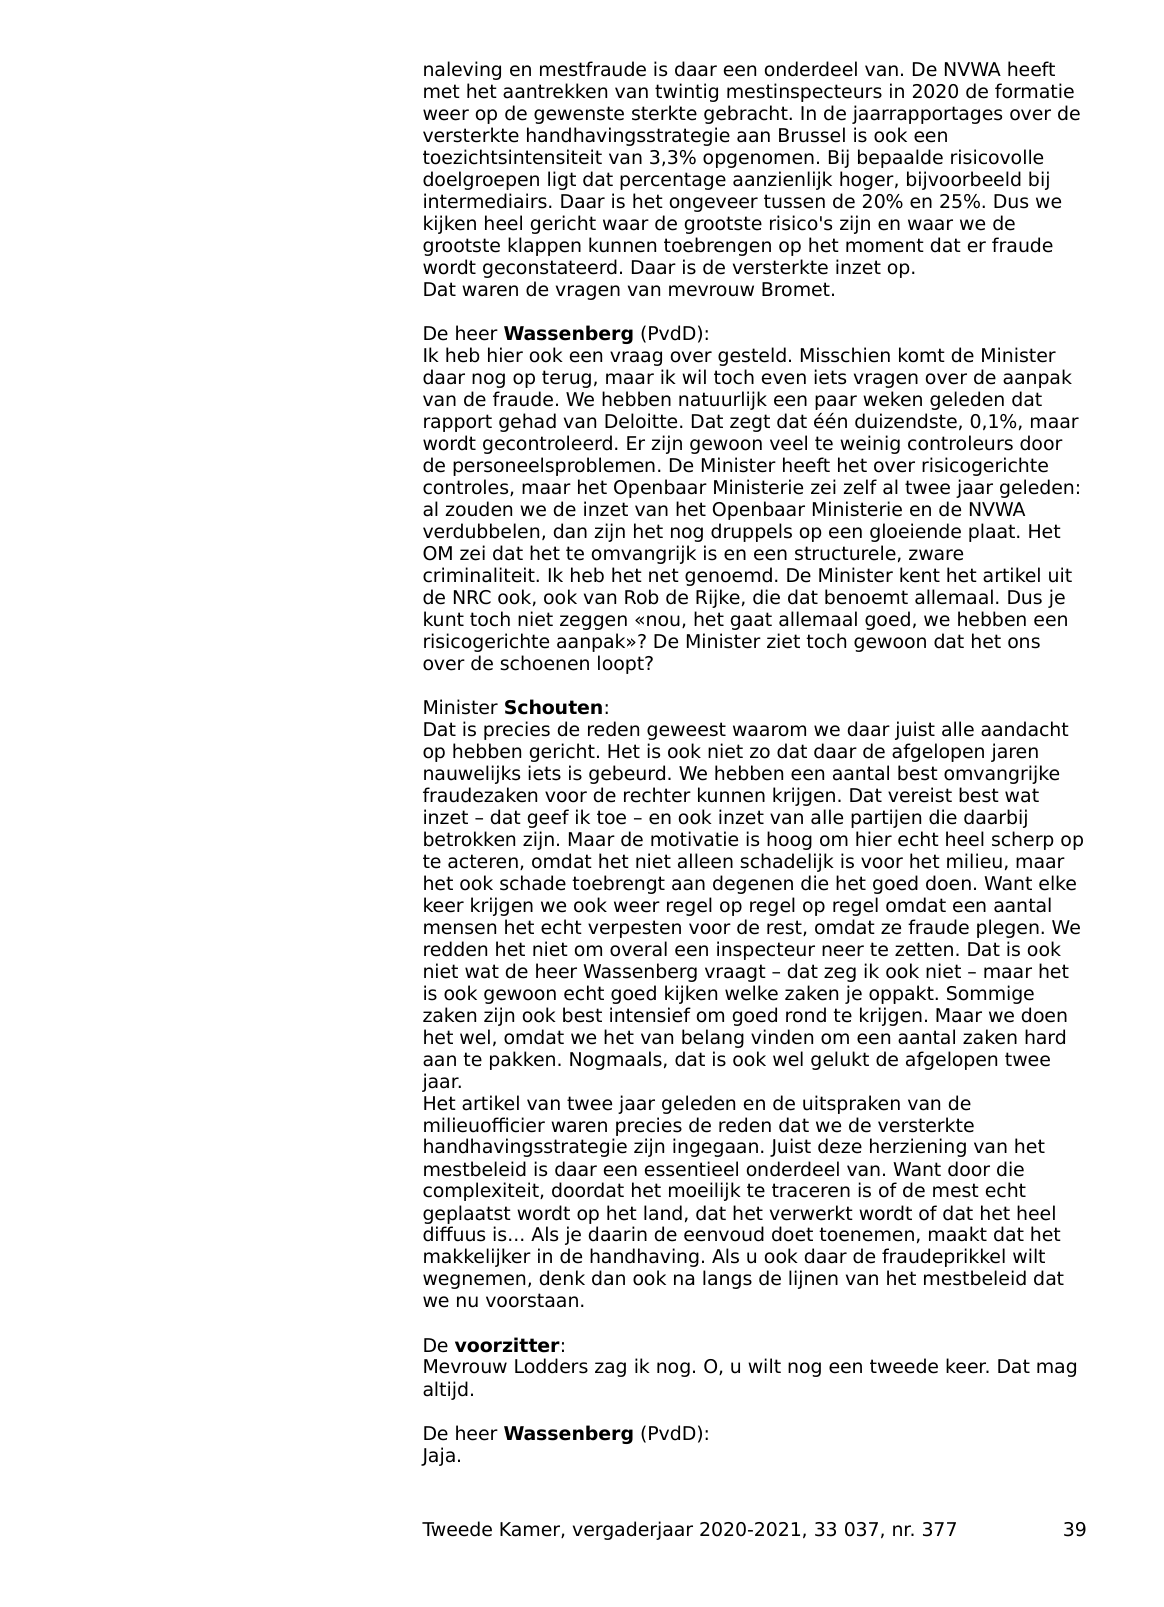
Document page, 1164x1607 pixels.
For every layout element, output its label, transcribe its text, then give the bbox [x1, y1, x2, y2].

text Ik heb hier ook een vraag over gesteld. Misschien komt de Minister daar nog op terug, maar ik wil toch even iets vragen over de aanpak van de fraude. We hebben natuurlijk een paar weken geleden dat rapport gehad van Deloitte. Dat zegt dat één duizendste, 0,1%, maar wordt gecontroleerd. Er zijn gewoon veel te weinig controleurs door de personeelsproblemen. De Minister heeft het over risicogerichte controles, maar het Openbaar Ministerie zei zelf al twee jaar geleden: al zouden we de inzet van het Openbaar Ministerie en de NVWA verdubbelen, dan zijn het nog druppels op een gloeiende plaat. Het OM zei dat het te omvangrijk is en een structurele, zware criminaliteit. Ik heb het net genoemd. De Minister kent het artikel uit de NRC ook, ook van Rob de Rijke, die dat benoemt allemaal. Dus je kunt toch niet zeggen «nou, het gaat allemaal goed, we hebben een risicogerichte aanpak»? De Minister ziet toch gewoon dat het ons over de schoenen loopt? [422, 345, 1087, 675]
text Het artikel van twee jaar geleden en de uitspraken van de milieuofficier waren precies de reden dat we de versterkte handhavingsstrategie zijn ingegaan. Juist deze herziening van het mestbeleid is daar een essentieel onderdeel van. Want door die complexiteit, doordat het moeilijk te traceren is of de mest echt geplaatst wordt op het land, dat het verwerkt wordt of dat het heel diffuus is... Als je daarin de eenvoud doet toenemen, maakt dat het makkelijker in de handhaving. Als u ook daar de fraudeprikkel wilt wegnemen, denk dan ook na langs de lijnen van het mestbeleid dat we nu voorstaan. [422, 1092, 1087, 1312]
text Jaja. [422, 1444, 1087, 1467]
text naleving en mestfraude is daar een onderdeel van. De NVWA heeft met het aantrekken van twintig mestinspecteurs in 2020 de formatie weer op de gewenste sterkte gebracht. In de jaarrapportages over de versterkte handhavingsstrategie aan Brussel is ook een toezichtsintensiteit van 3,3% opgenomen. Bij bepaalde risicovolle doelgroepen ligt dat percentage aanzienlijk hoger, bijvoorbeeld bij intermediairs. Daar is het ongeveer tussen de 20% en 25%. Dus we kijken heel gericht waar de grootste risico's zijn en waar we de grootste klappen kunnen toebrengen op het moment dat er fraude wordt geconstateerd. Daar is de versterkte inzet op. [422, 59, 1087, 279]
text De voorzitter: [422, 1334, 1087, 1356]
text Dat waren de vragen van mevrouw Bromet. [422, 279, 1087, 301]
text Minister Schouten: [422, 697, 1087, 719]
text De heer Wassenberg (PvdD): [422, 323, 1087, 345]
text De heer Wassenberg (PvdD): [422, 1423, 1087, 1444]
text Dat is precies de reden geweest waarom we daar juist alle aandacht op hebben gericht. Het is ook niet zo dat daar de afgelopen jaren nauwelijks iets is gebeurd. We hebben een aantal best omvangrijke fraudezaken voor de rechter kunnen krijgen. Dat vereist best wat inzet – dat geef ik toe – en ook inzet van alle partijen die daarbij betrokken zijn. Maar de motivatie is hoog om hier echt heel scherp op te acteren, omdat het niet alleen schadelijk is voor het milieu, maar het ook schade toebrengt aan degenen die het goed doen. Want elke keer krijgen we ook weer regel op regel op regel omdat een aantal mensen het echt verpesten voor de rest, omdat ze fraude plegen. We redden het niet om overal een inspecteur neer te zetten. Dat is ook niet wat de heer Wassenberg vraagt – dat zeg ik ook niet – maar het is ook gewoon echt goed kijken welke zaken je oppakt. Sommige zaken zijn ook best intensief om goed rond te krijgen. Maar we doen het wel, omdat we het van belang vinden om een aantal zaken hard aan te pakken. Nogmaals, dat is ook wel gelukt de afgelopen twee jaar. [422, 719, 1087, 1092]
text Mevrouw Lodders zag ik nog. O, u wilt nog een tweede keer. Dat mag altijd. [422, 1356, 1087, 1400]
